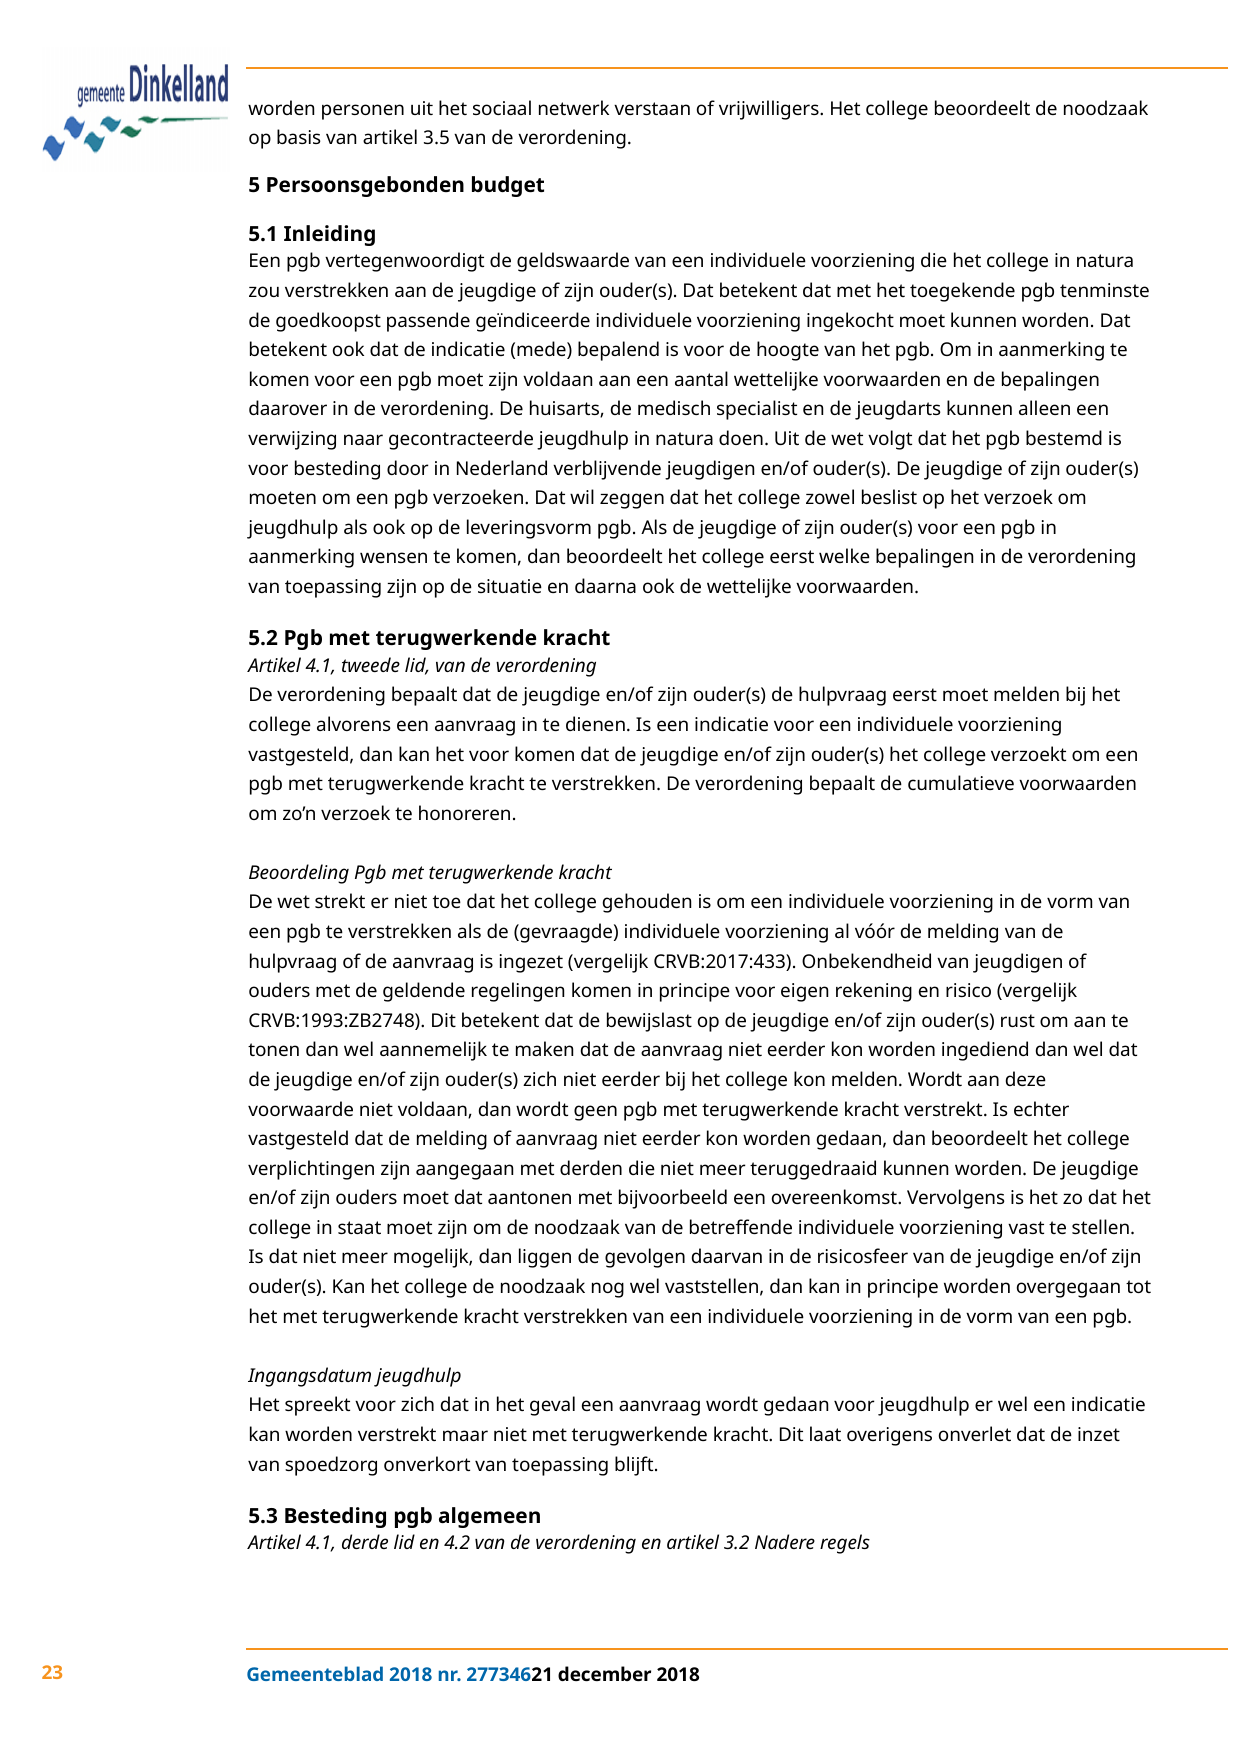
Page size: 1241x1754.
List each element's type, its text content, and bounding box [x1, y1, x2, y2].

text 5.3 Besteding pgb algemeen [248, 1501, 1152, 1529]
text Beoordeling Pgb met terugwerkende kracht [248, 859, 1152, 885]
picture [41, 47, 231, 172]
text De verordening bepaalt dat de jeugdige en/of zijn ouder(s) de hulpvraag eerst moet melden bij het college alvorens een aanvraag in te dienen. Is een indicatie voor een individuele voorziening vastgesteld, dan kan het voor komen dat de jeugdige en/of zijn ouder(s) het college verzoekt om een pgb met terugwerkende kracht te verstrekken. De verordening bepaalt de cumulatieve voorwaarden om zo’n verzoek te honoreren. [248, 682, 1152, 826]
text 5.2 Pgb met terugwerkende kracht [248, 623, 1152, 652]
text 5.1 Inleiding [248, 219, 1152, 248]
text 5 Persoonsgebonden budget [248, 170, 1152, 198]
text Artikel 4.1, tweede lid, van de verordening [248, 652, 1152, 678]
text Artikel 4.1, derde lid en 4.2 van de verordening en artikel 3.2 Nadere regels [248, 1529, 1152, 1555]
text Een pgb vertegenwoordigt de geldswaarde van een individuele voorziening die het college in natura zou verstrekken aan de jeugdige of zijn ouder(s). Dat betekent dat met het toegekende pgb tenminste de goedkoopst passende geïndiceerde individuele voorziening ingekocht moet kunnen worden. Dat betekent ook dat de indicatie (mede) bepalend is voor de hoogte van het pgb. Om in aanmerking te komen voor een pgb moet zijn voldaan aan een aantal wettelijke voorwaarden en de bepalingen daarover in de verordening. De huisarts, de medisch specialist en de jeugdarts kunnen alleen een verwijzing naar gecontracteerde jeugdhulp in natura doen. Uit de wet volgt dat het pgb bestemd is voor besteding door in Nederland verblijvende jeugdigen en/of ouder(s). De jeugdige of zijn ouder(s) moeten om een pgb verzoeken. Dat wil zeggen dat het college zowel beslist op het verzoek om jeugdhulp als ook op de leveringsvorm pgb. Als de jeugdige of zijn ouder(s) voor een pgb in aanmerking wensen te komen, dan beoordeelt het college eerst welke bepalingen in de verordening van toepassing zijn op de situatie en daarna ook de wettelijke voorwaarden. [248, 248, 1152, 599]
text worden personen uit het sociaal netwerk verstaan of vrijwilligers. Het college beoordeelt de noodzaak op basis van artikel 3.5 van de verordening. [248, 95, 1152, 150]
text De wet strekt er niet toe dat het college gehouden is om een individuele voorziening in de vorm van een pgb te verstrekken als de (gevraagde) individuele voorziening al vóór de melding van de hulpvraag of de aanvraag is ingezet (vergelijk CRVB:2017:433). Onbekendheid van jeugdigen of ouders met de geldende regelingen komen in principe voor eigen rekening en risico (vergelijk CRVB:1993:ZB2748). Dit betekent dat de bewijslast op de jeugdige en/of zijn ouder(s) rust om aan te tonen dan wel aannemelijk te maken dat de aanvraag niet eerder kon worden ingediend dan wel dat de jeugdige en/of zijn ouder(s) zich niet eerder bij het college kon melden. Wordt aan deze voorwaarde niet voldaan, dan wordt geen pgb met terugwerkende kracht verstrekt. Is echter vastgesteld dat de melding of aanvraag niet eerder kon worden gedaan, dan beoordeelt het college verplichtingen zijn aangegaan met derden die niet meer teruggedraaid kunnen worden. De jeugdige en/of zijn ouders moet dat aantonen met bijvoorbeeld een overeenkomst. Vervolgens is het zo dat het college in staat moet zijn om de noodzaak van de betreffende individuele voorziening vast te stellen. Is dat niet meer mogelijk, dan liggen de gevolgen daarvan in de risicosfeer van de jeugdige en/of zijn ouder(s). Kan het college de noodzaak nog wel vaststellen, dan kan in principe worden overgegaan tot het met terugwerkende kracht verstrekken van een individuele voorziening in de vorm van een pgb. [248, 889, 1152, 1328]
text Ingangsdatum jeugdhulp [248, 1362, 1152, 1388]
text Het spreekt voor zich dat in het geval een aanvraag wordt gedaan voor jeugdhulp er wel een indicatie kan worden verstrekt maar niet met terugwerkende kracht. Dit laat overigens onverlet dat de inzet van spoedzorg onverkort van toepassing blijft. [248, 1392, 1152, 1476]
